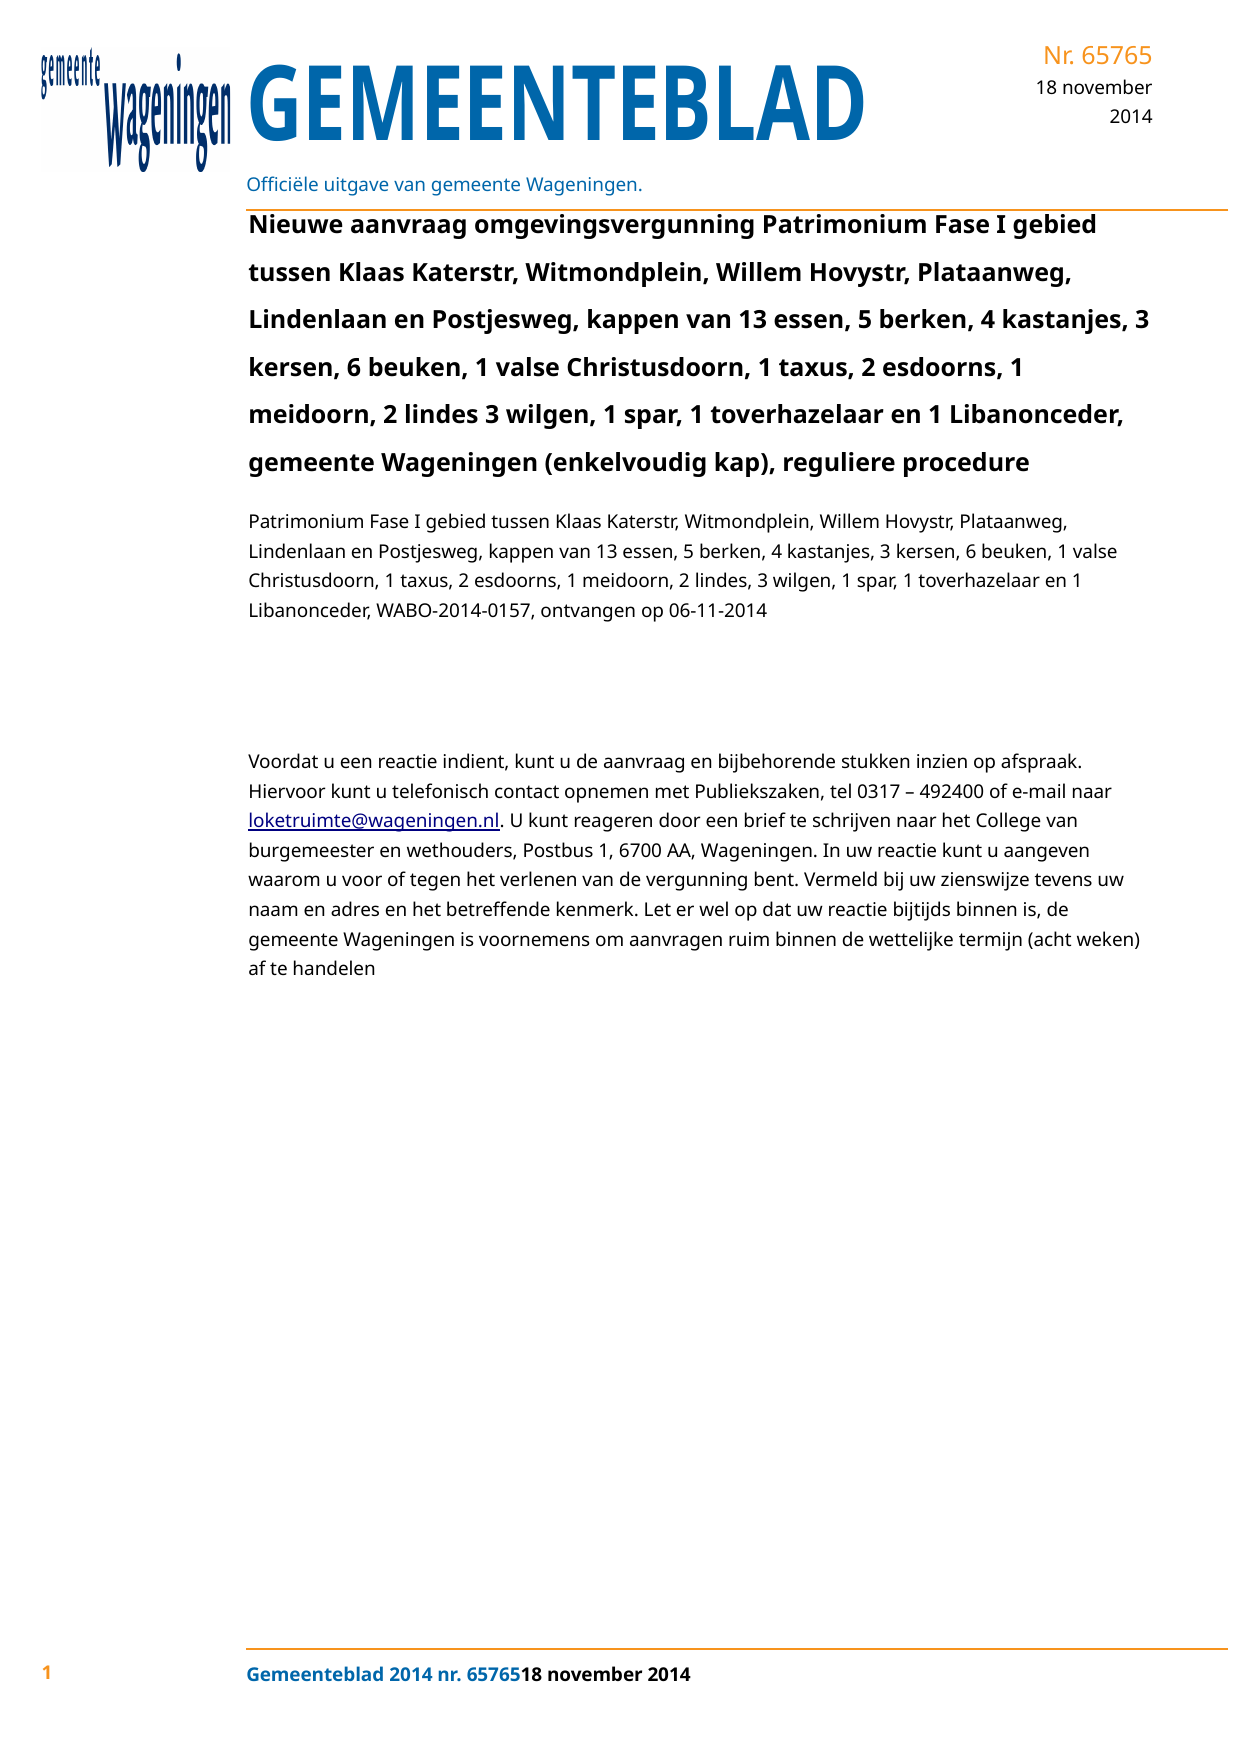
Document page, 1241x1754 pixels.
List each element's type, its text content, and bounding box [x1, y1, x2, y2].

text Nieuwe aanvraag omgevingsvergunning Patrimonium Fase I gebied tussen Klaas Katerstr, Witmondplein, Willem Hovystr, Plataanweg, Lindenlaan en Postjesweg, kappen van 13 essen, 5 berken, 4 kastanjes, 3 kersen, 6 beuken, 1 valse Christusdoorn, 1 taxus, 2 esdoorns, 1 meidoorn, 2 lindes 3 wilgen, 1 spar, 1 toverhazelaar en 1 Libanonceder, gemeente Wageningen (enkelvoudig kap), reguliere procedure [248, 211, 1152, 479]
picture [41, 47, 231, 172]
text Patrimonium Fase I gebied tussen Klaas Katerstr, Witmondplein, Willem Hovystr, Plataanweg, Lindenlaan en Postjesweg, kappen van 13 essen, 5 berken, 4 kastanjes, 3 kersen, 6 beuken, 1 valse Christusdoorn, 1 taxus, 2 esdoorns, 1 meidoorn, 2 lindes, 3 wilgen, 1 spar, 1 toverhazelaar en 1 Libanonceder, WABO-2014-0157, ontvangen op 06-11-2014 [248, 508, 1152, 623]
text Voordat u een reactie indient, kunt u de aanvraag en bijbehorende stukken inzien op afspraak. Hiervoor kunt u telefonisch contact opnemen met Publiekszaken, tel 0317 – 492400 of e-mail naar loketruimte@wageningen.nl. U kunt reageren door een brief te schrijven naar het College van burgemeester en wethouders, Postbus 1, 6700 AA, Wageningen. In uw reactie kunt u aangeven waarom u voor of tegen het verlenen van de vergunning bent. Vermeld bij uw zienswijze tevens uw naam en adres en het betreffende kenmerk. Let er wel op dat uw reactie bijtijds binnen is, de gemeente Wageningen is voornemens om aanvragen ruim binnen de wettelijke termijn (acht weken) af te handelen [248, 748, 1152, 981]
